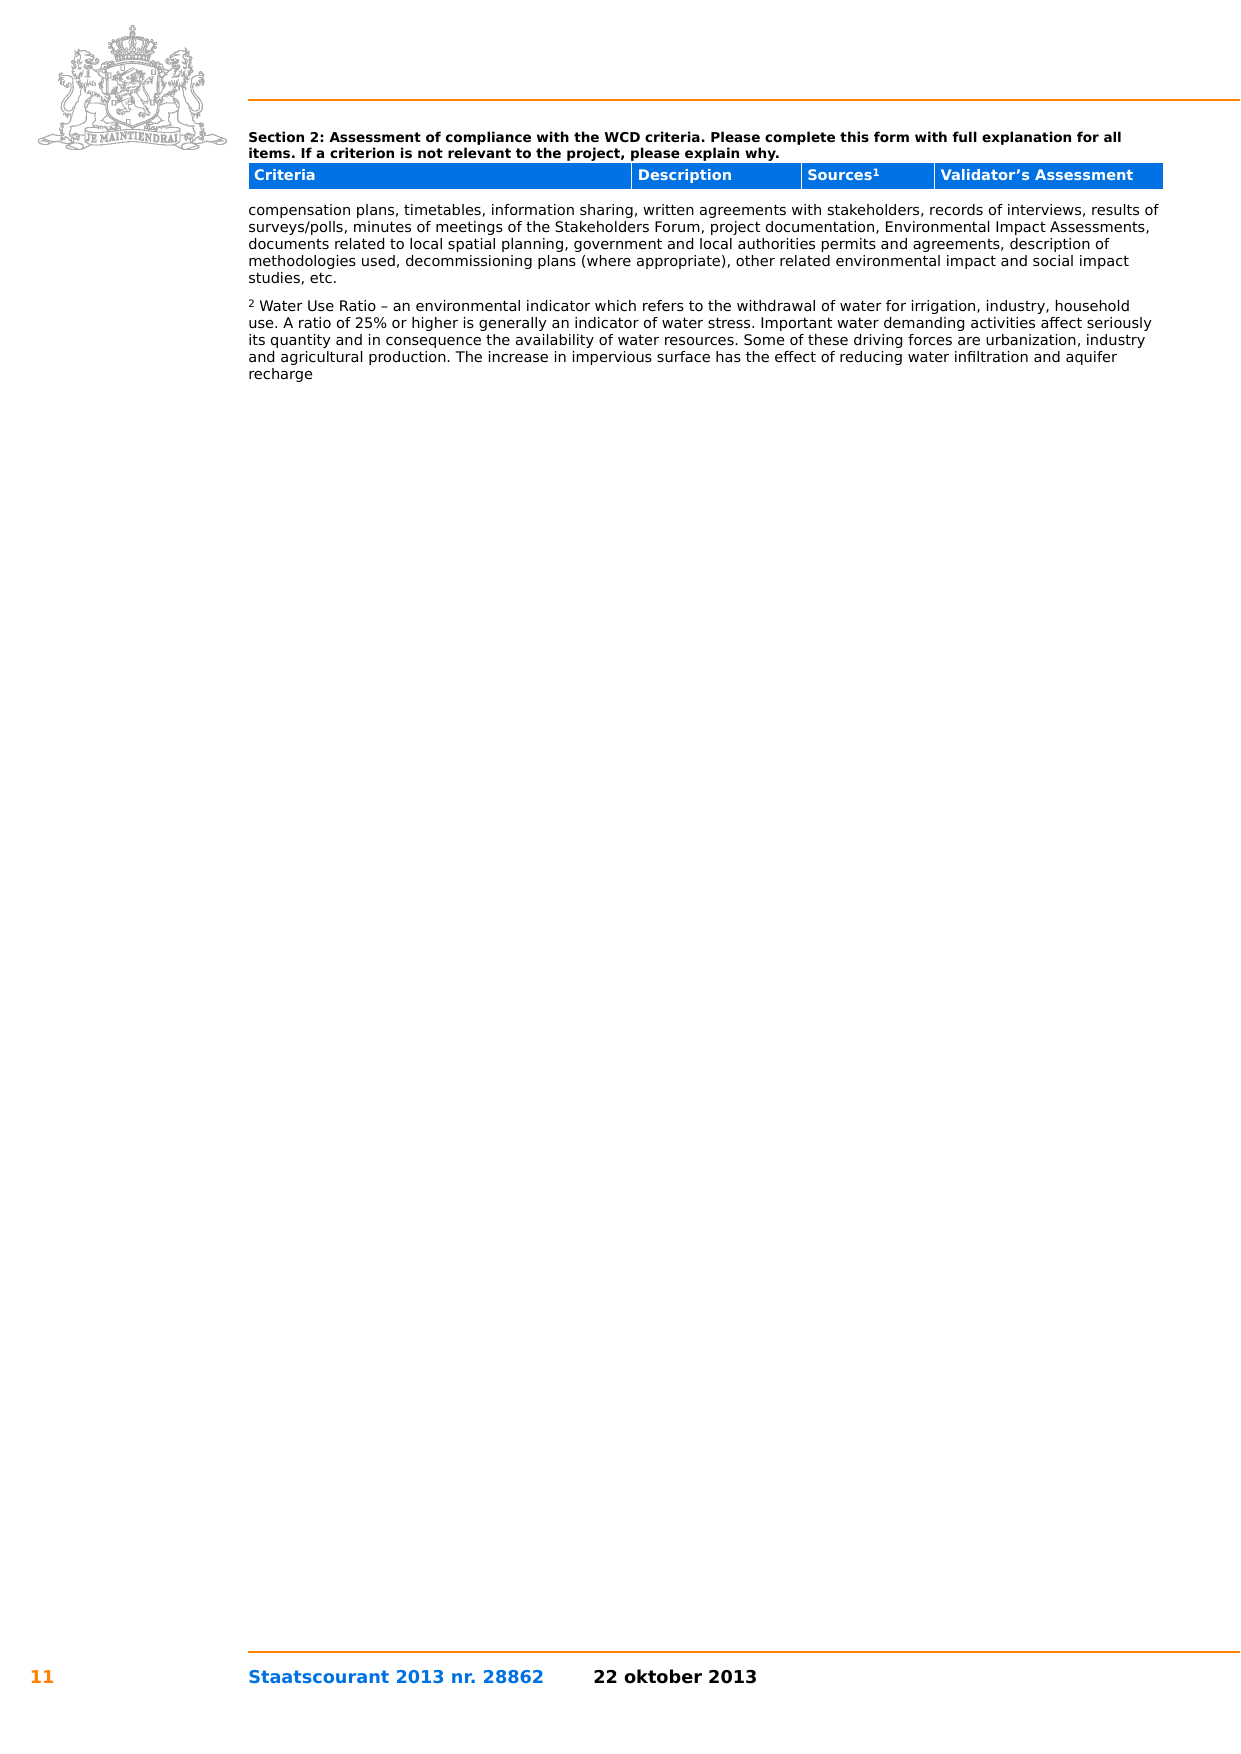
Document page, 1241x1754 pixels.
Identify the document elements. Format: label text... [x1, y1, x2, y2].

table_header Section 2: Assessment of compliance with the WCD criteria. Please complete this form with full explanation for all items. If a criterion is not relevant to the project, please explain why. [248, 130, 1163, 161]
table_cell Validator’s Assessment [935, 163, 1163, 189]
table_cell Criteria [249, 163, 631, 189]
table_cell Description [632, 163, 801, 189]
picture [38, 25, 227, 150]
table_cell compensation plans, timetables, information sharing, written agreements with stakeholders, records of interviews, results of surveys/polls, minutes of meetings of the Stakeholders Forum, project documentation, Environmental Impact Assessments, documents related to local spatial planning, government and local authorities permits and agreements, description of methodologies used, decommissioning plans (where appropriate), other related environmental impact and social impact studies, etc. 2 Water Use Ratio – an environmental indicator which refers to the withdrawal of water for irrigation, industry, household use. A ratio of 25% or higher is generally an indicator of water stress. Important water demanding activities affect seriously its quantity and in consequence the availability of water resources. Some of these driving forces are urbanization, industry and agricultural production. The increase in impervious surface has the effect of reducing water infiltration and aquifer recharge [248, 190, 1163, 383]
table_cell Sources1 [802, 163, 934, 189]
